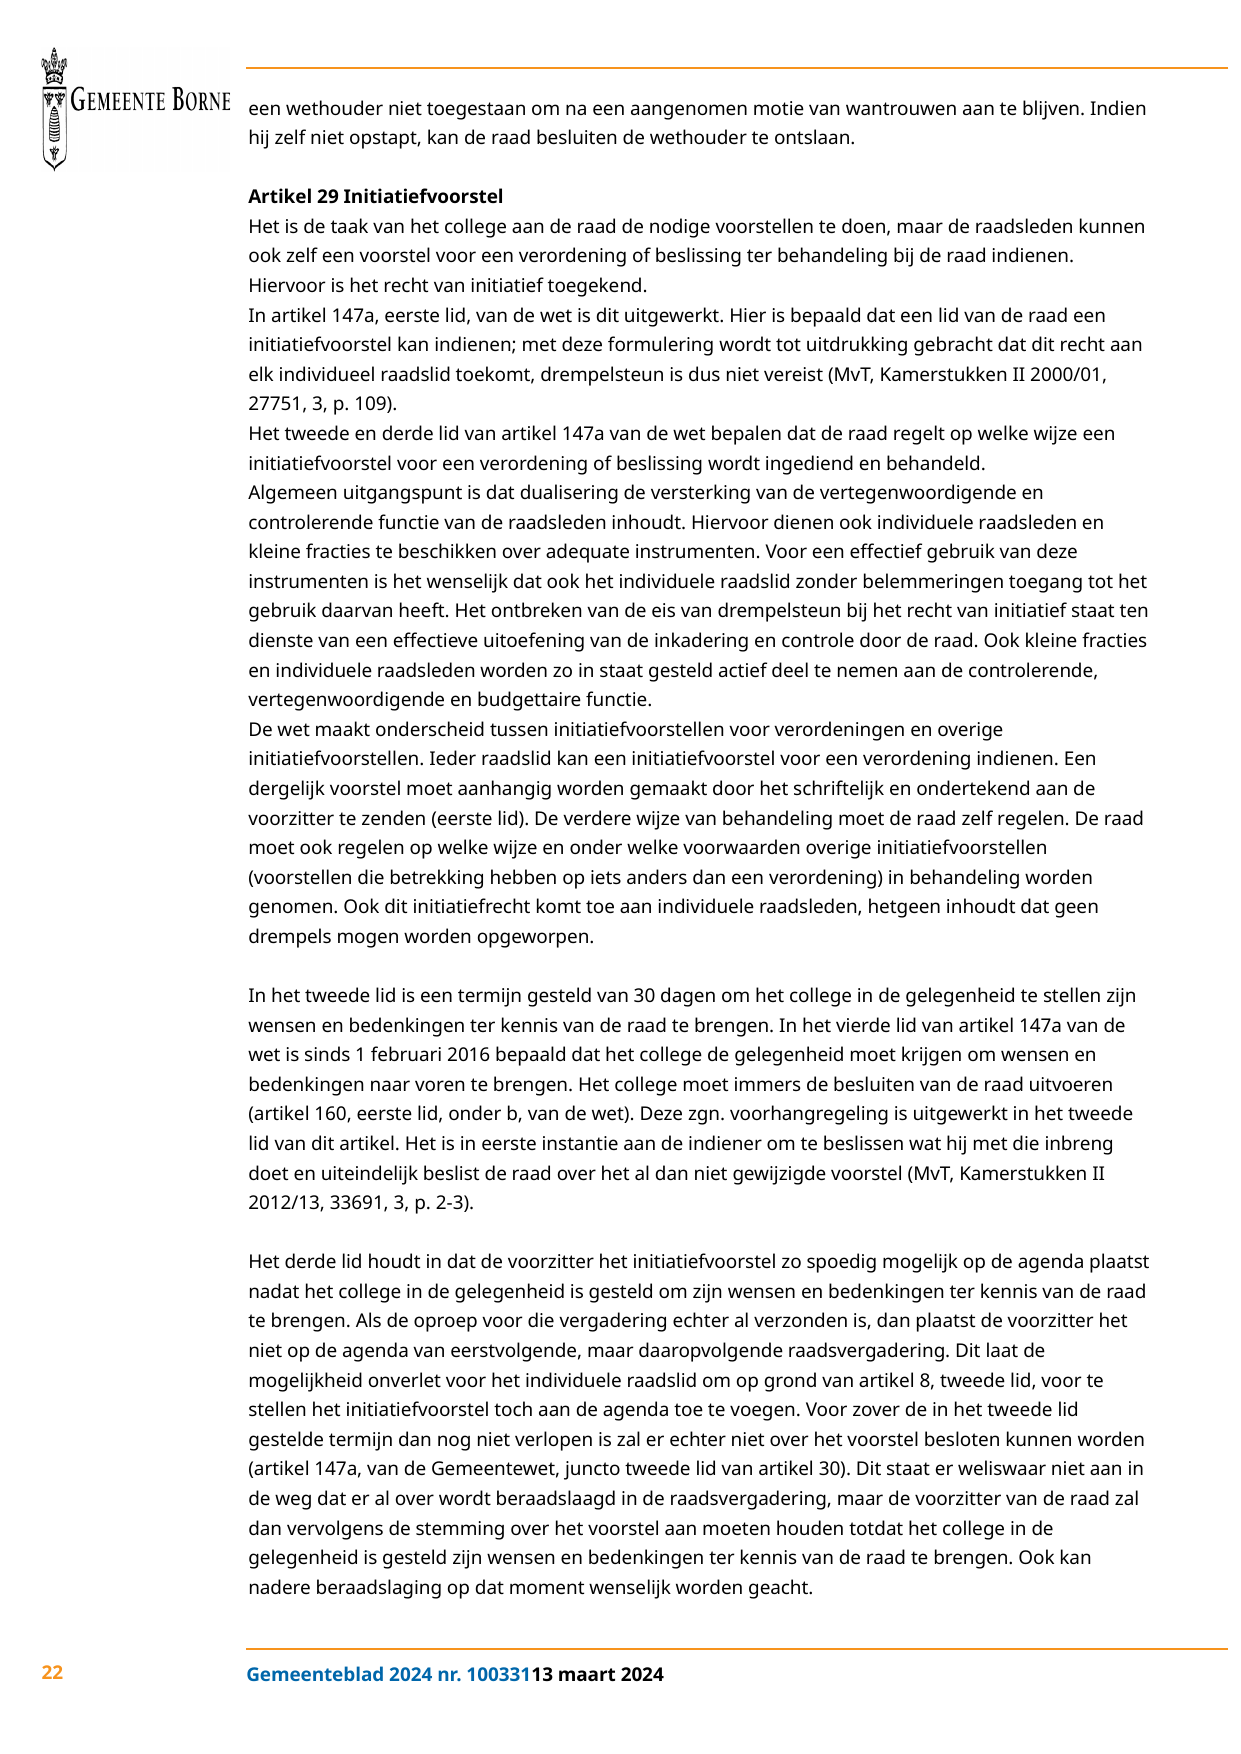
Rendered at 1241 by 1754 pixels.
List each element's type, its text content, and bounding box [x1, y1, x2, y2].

text In het tweede lid is een termijn gesteld van 30 dagen om het college in de gelegenheid te stellen zijn wensen en bedenkingen ter kennis van de raad te brengen. In het vierde lid van artikel 147a van de wet is sinds 1 februari 2016 bepaald dat het college de gelegenheid moet krijgen om wensen en bedenkingen naar voren te brengen. Het college moet immers de besluiten van de raad uitvoeren (artikel 160, eerste lid, onder b, van de wet). Deze zgn. voorhangregeling is uitgewerkt in het tweede lid van dit artikel. Het is in eerste instantie aan de indiener om te beslissen wat hij met die inbreng doet en uiteindelijk beslist de raad over het al dan niet gewijzigde voorstel (MvT, Kamerstukken II 2012/13, 33691, 3, p. 2-3). [248, 982, 1152, 1215]
text De wet maakt onderscheid tussen initiatiefvoorstellen voor verordeningen en overige initiatiefvoorstellen. Ieder raadslid kan een initiatiefvoorstel voor een verordening indienen. Een dergelijk voorstel moet aanhangig worden gemaakt door het schriftelijk en ondertekend aan de voorzitter te zenden (eerste lid). De verdere wijze van behandeling moet de raad zelf regelen. De raad moet ook regelen op welke wijze en onder welke voorwaarden overige initiatiefvoorstellen (voorstellen die betrekking hebben op iets anders dan een verordening) in behandeling worden genomen. Ook dit initiatiefrecht komt toe aan individuele raadsleden, hetgeen inhoudt dat geen drempels mogen worden opgeworpen. [248, 716, 1152, 949]
text een wethouder niet toegestaan om na een aangenomen motie van wantrouwen aan te blijven. Indien hij zelf niet opstapt, kan de raad besluiten de wethouder te ontslaan. [248, 95, 1152, 150]
text Het derde lid houdt in dat de voorzitter het initiatiefvoorstel zo spoedig mogelijk op de agenda plaatst nadat het college in de gelegenheid is gesteld om zijn wensen en bedenkingen ter kennis van de raad te brengen. Als de oproep voor die vergadering echter al verzonden is, dan plaatst de voorzitter het niet op de agenda van eerstvolgende, maar daaropvolgende raadsvergadering. Dit laat de mogelijkheid onverlet voor het individuele raadslid om op grond van artikel 8, tweede lid, voor te stellen het initiatiefvoorstel toch aan de agenda toe te voegen. Voor zover de in het tweede lid gestelde termijn dan nog niet verlopen is zal er echter niet over het voorstel besloten kunnen worden (artikel 147a, van de Gemeentewet, juncto tweede lid van artikel 30). Dit staat er weliswaar niet aan in de weg dat er al over wordt beraadslaagd in de raadsvergadering, maar de voorzitter van de raad zal dan vervolgens de stemming over het voorstel aan moeten houden totdat het college in de gelegenheid is gesteld zijn wensen en bedenkingen ter kennis van de raad te brengen. Ook kan nadere beraadslaging op dat moment wenselijk worden geacht. [248, 1248, 1152, 1600]
text Het is de taak van het college aan de raad de nodige voorstellen te doen, maar de raadsleden kunnen ook zelf een voorstel voor een verordening of beslissing ter behandeling bij de raad indienen. Hiervoor is het recht van initiatief toegekend. [248, 213, 1152, 298]
text Het tweede en derde lid van artikel 147a van de wet bepalen dat de raad regelt op welke wijze een initiatiefvoorstel voor een verordening of beslissing wordt ingediend en behandeld. [248, 420, 1152, 476]
text In artikel 147a, eerste lid, van de wet is dit uitgewerkt. Hier is bepaald dat een lid van de raad een initiatiefvoorstel kan indienen; met deze formulering wordt tot uitdrukking gebracht dat dit recht aan elk individueel raadslid toekomt, drempelsteun is dus niet vereist (MvT, Kamerstukken II 2000/01, 27751, 3, p. 109). [248, 302, 1152, 416]
picture [41, 47, 231, 172]
text Algemeen uitgangspunt is dat dualisering de versterking van de vertegenwoordigende en controlerende functie van de raadsleden inhoudt. Hiervoor dienen ook individuele raadsleden en kleine fracties te beschikken over adequate instrumenten. Voor een effectief gebruik van deze instrumenten is het wenselijk dat ook het individuele raadslid zonder belemmeringen toegang tot het gebruik daarvan heeft. Het ontbreken van de eis van drempelsteun bij het recht van initiatief staat ten dienste van een effectieve uitoefening van de inkadering en controle door de raad. Ook kleine fracties en individuele raadsleden worden zo in staat gesteld actief deel te nemen aan de controlerende, vertegenwoordigende en budgettaire functie. [248, 479, 1152, 712]
text Artikel 29 Initiatiefvoorstel [248, 183, 1152, 209]
